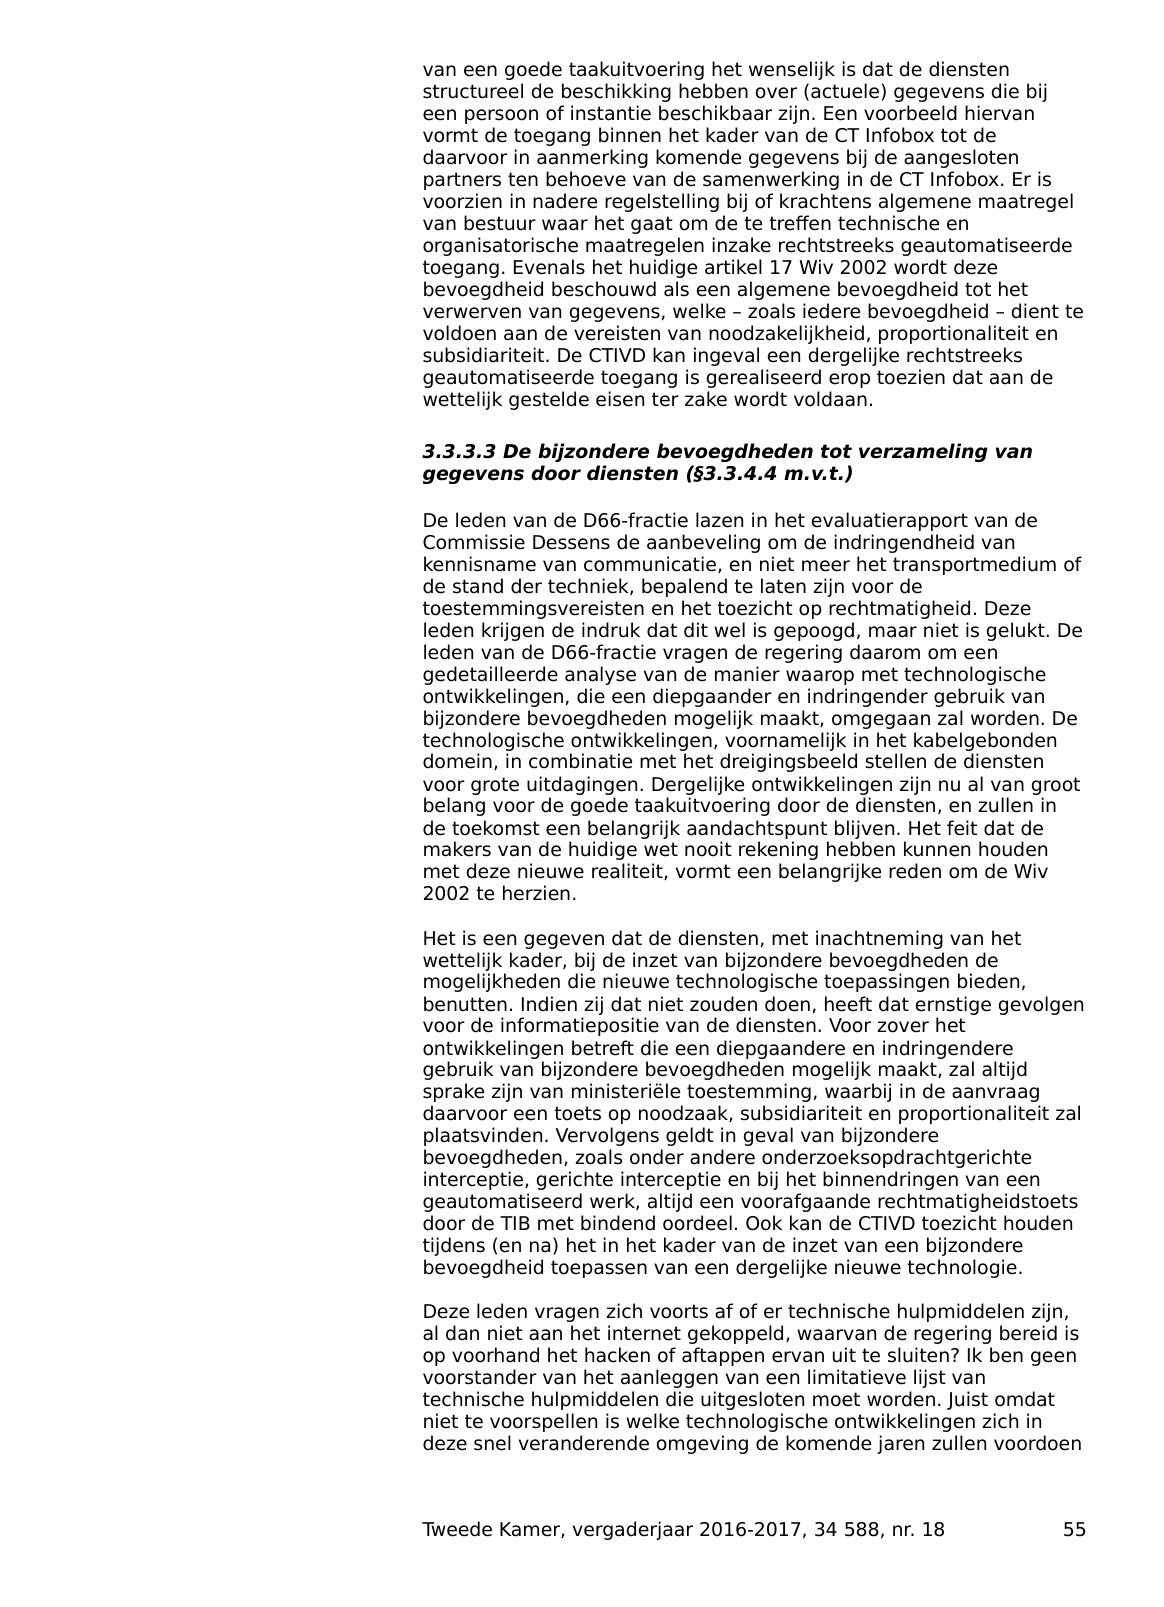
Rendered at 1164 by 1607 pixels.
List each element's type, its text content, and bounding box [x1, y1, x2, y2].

text Het is een gegeven dat de diensten, met inachtneming van het wettelijk kader, bij de inzet van bijzondere bevoegdheden de mogelijkheden die nieuwe technologische toepassingen bieden, benutten. Indien zij dat niet zouden doen, heeft dat ernstige gevolgen voor de informatiepositie van de diensten. Voor zover het ontwikkelingen betreft die een diepgaandere en indringendere gebruik van bijzondere bevoegdheden mogelijk maakt, zal altijd sprake zijn van ministeriële toestemming, waarbij in de aanvraag daarvoor een toets op noodzaak, subsidiariteit en proportionaliteit zal plaatsvinden. Vervolgens geldt in geval van bijzondere bevoegdheden, zoals onder andere onderzoeksopdrachtgerichte interceptie, gerichte interceptie en bij het binnendringen van een geautomatiseerd werk, altijd een voorafgaande rechtmatigheidstoets door de TIB met bindend oordeel. Ook kan de CTIVD toezicht houden tijdens (en na) het in het kader van de inzet van een bijzondere bevoegdheid toepassen van een dergelijke nieuwe technologie. [422, 927, 1087, 1279]
text De leden van de D66-fractie lazen in het evaluatierapport van de Commissie Dessens de aanbeveling om de indringendheid van kennisname van communicatie, en niet meer het transportmedium of de stand der techniek, bepalend te laten zijn voor de toestemmingsvereisten en het toezicht op rechtmatigheid. Deze leden krijgen de indruk dat dit wel is gepoogd, maar niet is gelukt. De leden van de D66-fractie vragen de regering daarom om een gedetailleerde analyse van de manier waarop met technologische ontwikkelingen, die een diepgaander en indringender gebruik van bijzondere bevoegdheden mogelijk maakt, omgegaan zal worden. De technologische ontwikkelingen, voornamelijk in het kabelgebonden domein, in combinatie met het dreigingsbeeld stellen de diensten voor grote uitdagingen. Dergelijke ontwikkelingen zijn nu al van groot belang voor de goede taakuitvoering door de diensten, en zullen in de toekomst een belangrijk aandachtspunt blijven. Het feit dat de makers van de huidige wet nooit rekening hebben kunnen houden met deze nieuwe realiteit, vormt een belangrijke reden om de Wiv 2002 te herzien. [422, 510, 1087, 905]
text van een goede taakuitvoering het wenselijk is dat de diensten structureel de beschikking hebben over (actuele) gegevens die bij een persoon of instantie beschikbaar zijn. Een voorbeeld hiervan vormt de toegang binnen het kader van de CT Infobox tot de daarvoor in aanmerking komende gegevens bij de aangesloten partners ten behoeve van de samenwerking in de CT Infobox. Er is voorzien in nadere regelstelling bij of krachtens algemene maatregel van bestuur waar het gaat om de te treffen technische en organisatorische maatregelen inzake rechtstreeks geautomatiseerde toegang. Evenals het huidige artikel 17 Wiv 2002 wordt deze bevoegdheid beschouwd als een algemene bevoegdheid tot het verwerven van gegevens, welke – zoals iedere bevoegdheid – dient te voldoen aan de vereisten van noodzakelijkheid, proportionaliteit en subsidiariteit. De CTIVD kan ingeval een dergelijke rechtstreeks geautomatiseerde toegang is gerealiseerd erop toezien dat aan de wettelijk gestelde eisen ter zake wordt voldaan. [422, 59, 1087, 411]
text Deze leden vragen zich voorts af of er technische hulpmiddelen zijn, al dan niet aan het internet gekoppeld, waarvan de regering bereid is op voorhand het hacken of aftappen ervan uit te sluiten? Ik ben geen voorstander van het aanleggen van een limitatieve lijst van technische hulpmiddelen die uitgesloten moet worden. Juist omdat niet te voorspellen is welke technologische ontwikkelingen zich in deze snel veranderende omgeving de komende jaren zullen voordoen [422, 1301, 1087, 1455]
subtitle 3.3.3.3 De bijzondere bevoegdheden tot verzameling van gegevens door diensten (§3.3.4.4 m.v.t.) [422, 441, 1087, 485]
